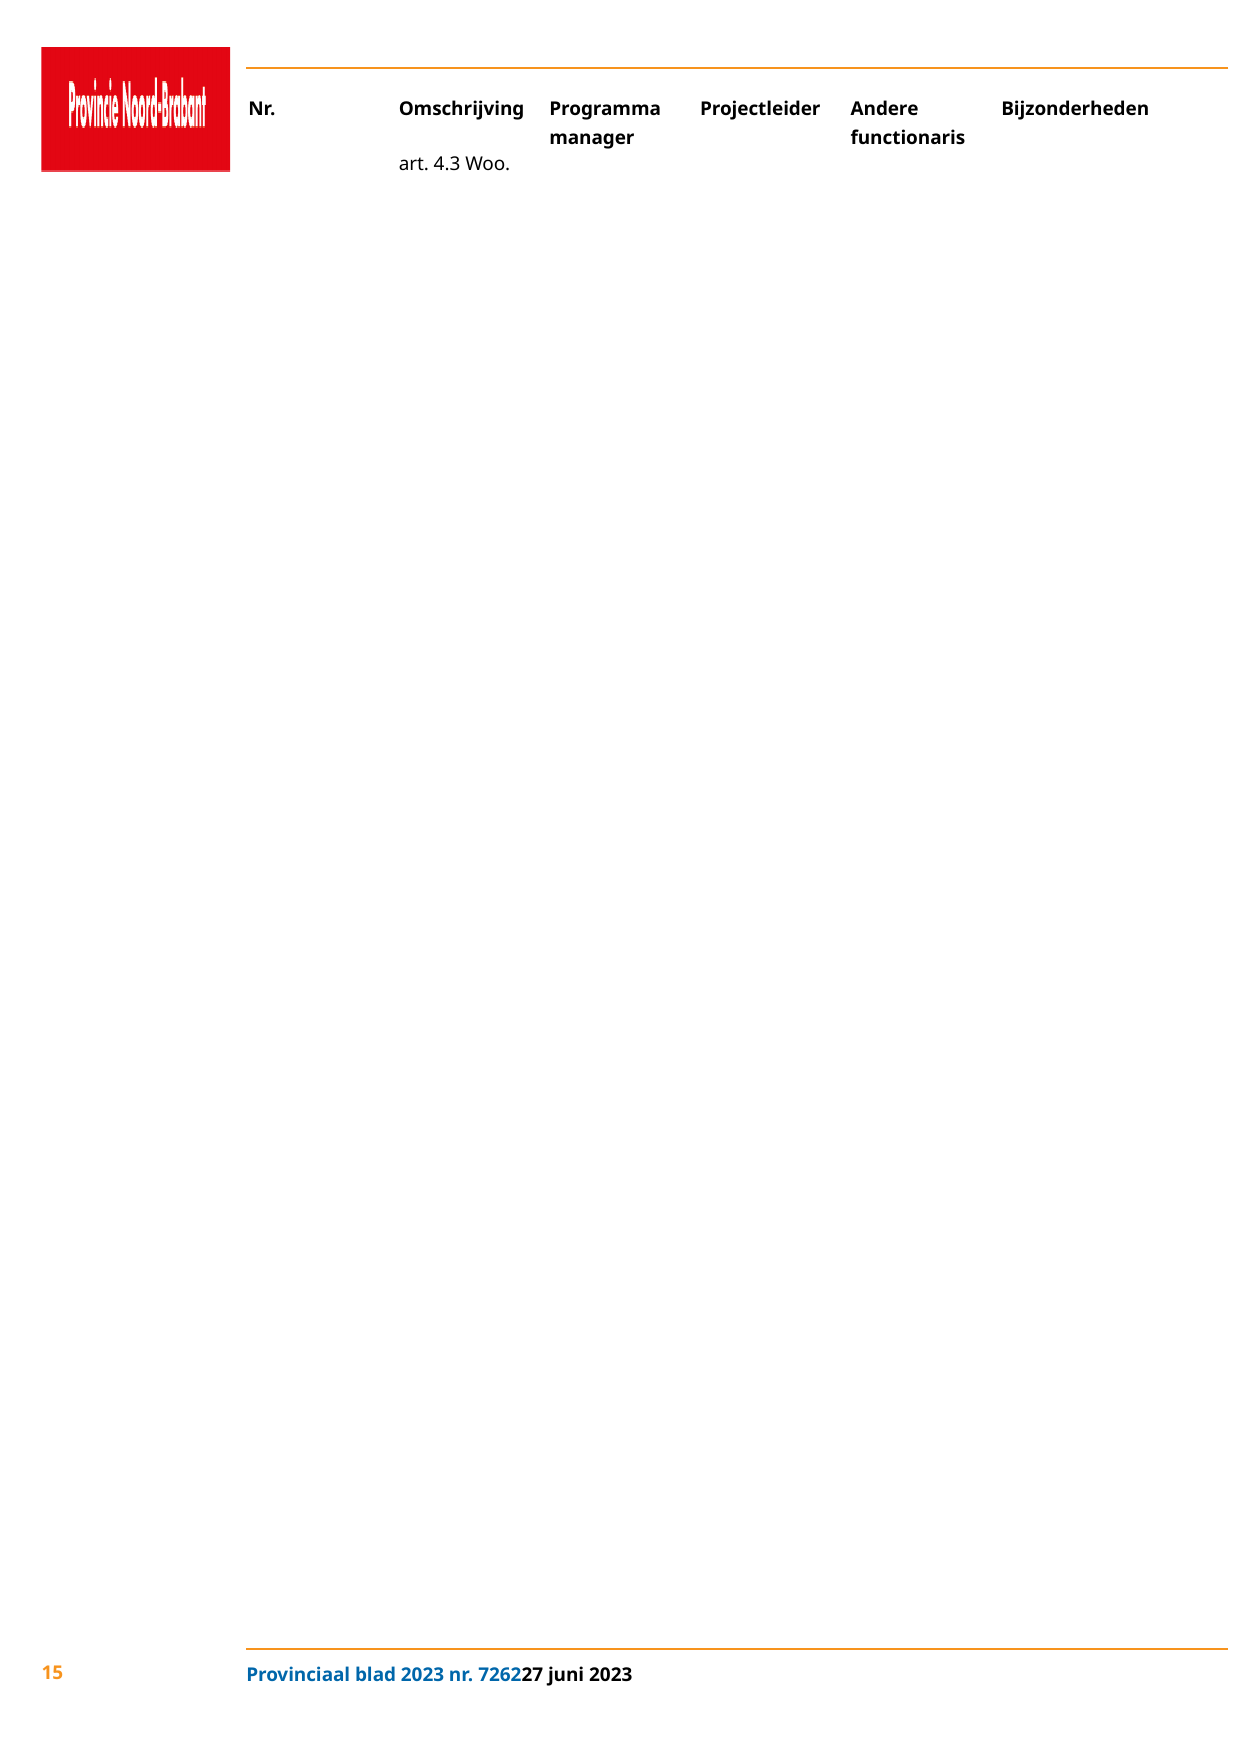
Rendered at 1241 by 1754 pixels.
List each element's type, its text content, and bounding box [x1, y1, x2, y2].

table_cell [700, 202, 850, 227]
table_cell [1001, 150, 1152, 176]
table_cell [850, 150, 1001, 176]
table_cell [248, 176, 398, 202]
table_cell [549, 227, 700, 253]
table_cell [850, 227, 1001, 253]
table_header Bijzonderheden [1001, 95, 1152, 150]
table_cell [248, 150, 398, 176]
table_cell [549, 202, 700, 227]
table_cell [248, 227, 398, 253]
table_cell [549, 150, 700, 176]
table_header Programma manager [549, 95, 700, 150]
table_header Omschrijving [399, 95, 549, 150]
table_header Andere functionaris [850, 95, 1001, 150]
picture [41, 47, 231, 172]
table_cell [850, 202, 1001, 227]
table_cell [1001, 227, 1152, 253]
table_cell [700, 227, 850, 253]
table_cell [399, 202, 549, 227]
table_header Nr. [248, 95, 398, 150]
table_cell [700, 150, 850, 176]
table_cell [248, 202, 398, 227]
table_cell [1001, 202, 1152, 227]
table_cell [399, 176, 549, 202]
table_header Projectleider [700, 95, 850, 150]
table_cell art. 4.3 Woo. [399, 150, 549, 176]
table_cell [399, 227, 549, 253]
